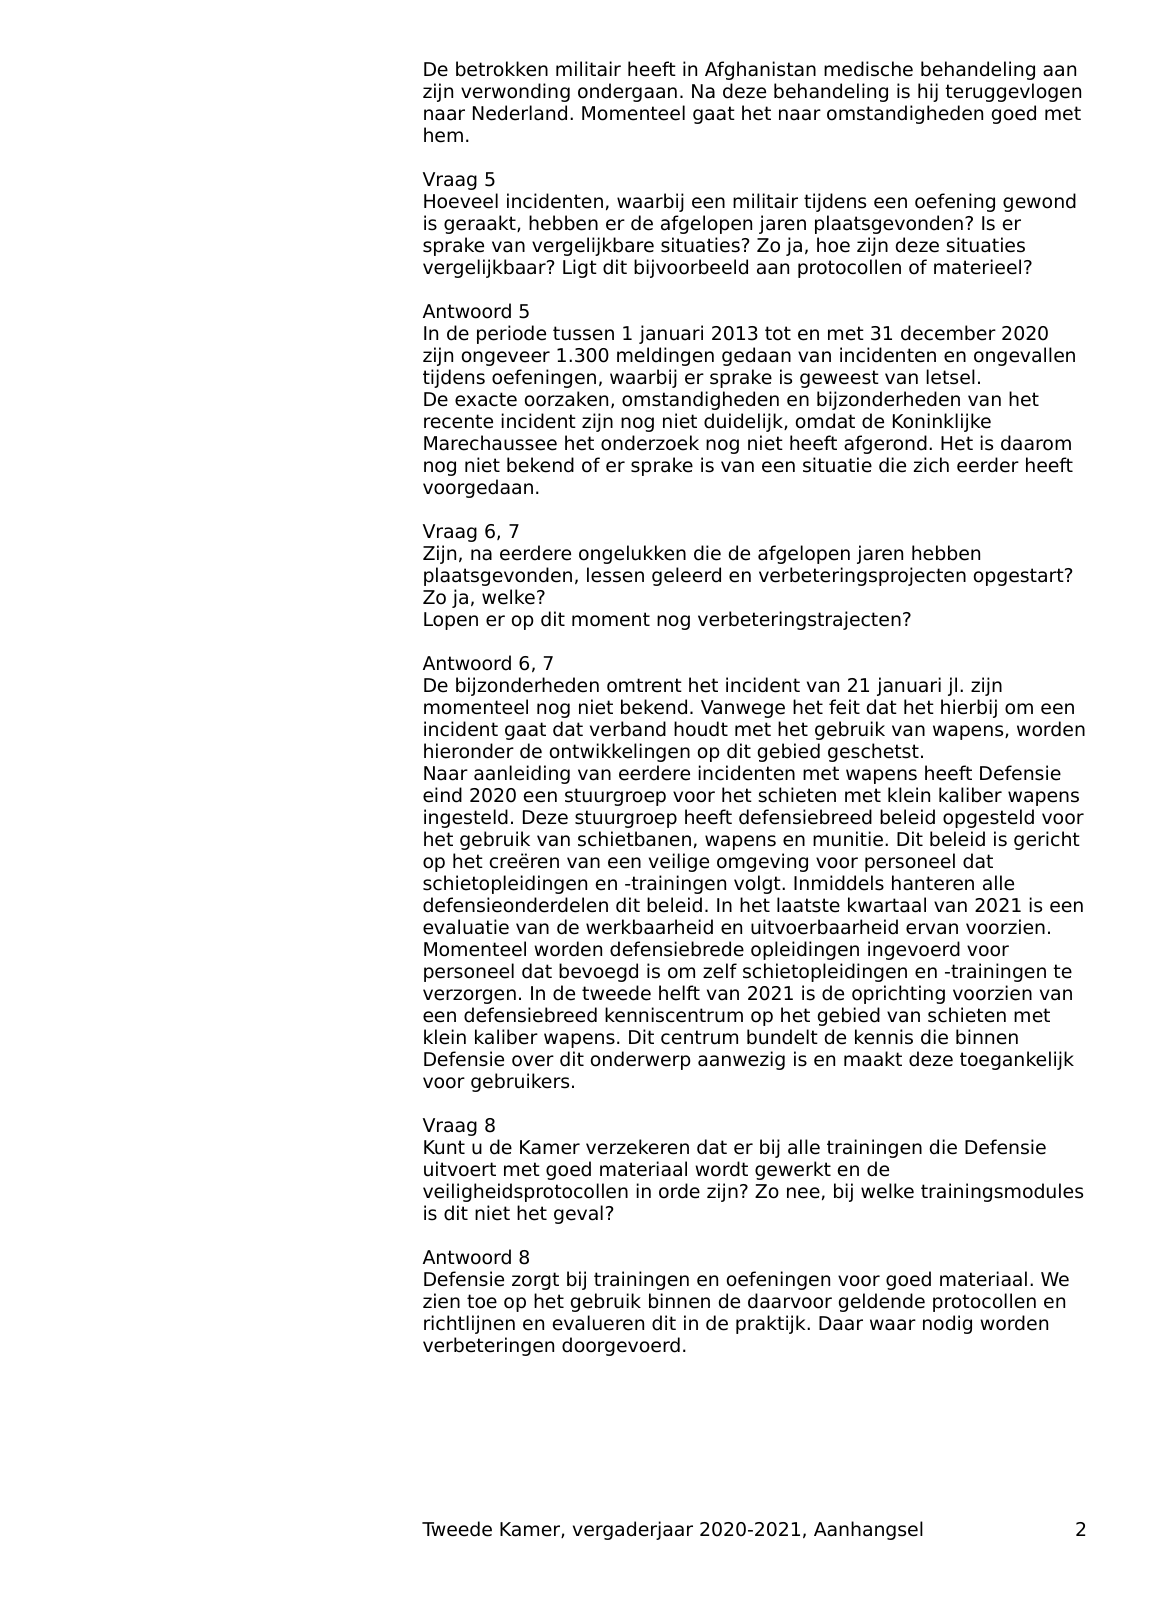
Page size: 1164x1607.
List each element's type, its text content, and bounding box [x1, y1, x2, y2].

text In de periode tussen 1 januari 2013 tot en met 31 december 2020 zijn ongeveer 1.300 meldingen gedaan van incidenten en ongevallen tijdens oefeningen, waarbij er sprake is geweest van letsel. [422, 323, 1087, 389]
text Vraag 8 [422, 1115, 1087, 1137]
text Antwoord 6, 7 [422, 653, 1087, 675]
text Lopen er op dit moment nog verbeteringstrajecten? [422, 609, 1087, 631]
text Naar aanleiding van eerdere incidenten met wapens heeft Defensie eind 2020 een stuurgroep voor het schieten met klein kaliber wapens ingesteld. Deze stuurgroep heeft defensiebreed beleid opgesteld voor het gebruik van schietbanen, wapens en munitie. Dit beleid is gericht op het creëren van een veilige omgeving voor personeel dat schietopleidingen en -trainingen volgt. Inmiddels hanteren alle defensieonderdelen dit beleid. In het laatste kwartaal van 2021 is een evaluatie van de werkbaarheid en uitvoerbaarheid ervan voorzien. [422, 763, 1087, 939]
text Momenteel worden defensiebrede opleidingen ingevoerd voor personeel dat bevoegd is om zelf schietopleidingen en -trainingen te verzorgen. In de tweede helft van 2021 is de oprichting voorzien van een defensiebreed kenniscentrum op het gebied van schieten met klein kaliber wapens. Dit centrum bundelt de kennis die binnen Defensie over dit onderwerp aanwezig is en maakt deze toegankelijk voor gebruikers. [422, 939, 1087, 1093]
text Antwoord 5 [422, 301, 1087, 323]
text Vraag 5 [422, 169, 1087, 191]
text Vraag 6, 7 [422, 521, 1087, 543]
text Hoeveel incidenten, waarbij een militair tijdens een oefening gewond is geraakt, hebben er de afgelopen jaren plaatsgevonden? Is er sprake van vergelijkbare situaties? Zo ja, hoe zijn deze situaties vergelijkbaar? Ligt dit bijvoorbeeld aan protocollen of materieel? [422, 191, 1087, 279]
text Kunt u de Kamer verzekeren dat er bij alle trainingen die Defensie uitvoert met goed materiaal wordt gewerkt en de veiligheidsprotocollen in orde zijn? Zo nee, bij welke trainingsmodules is dit niet het geval? [422, 1137, 1087, 1225]
text Zijn, na eerdere ongelukken die de afgelopen jaren hebben plaatsgevonden, lessen geleerd en verbeteringsprojecten opgestart? Zo ja, welke? [422, 543, 1087, 609]
text Antwoord 8 [422, 1247, 1087, 1269]
text De bijzonderheden omtrent het incident van 21 januari jl. zijn momenteel nog niet bekend. Vanwege het feit dat het hierbij om een incident gaat dat verband houdt met het gebruik van wapens, worden hieronder de ontwikkelingen op dit gebied geschetst. [422, 675, 1087, 763]
text De betrokken militair heeft in Afghanistan medische behandeling aan zijn verwonding ondergaan. Na deze behandeling is hij teruggevlogen naar Nederland. Momenteel gaat het naar omstandigheden goed met hem. [422, 59, 1087, 147]
text De exacte oorzaken, omstandigheden en bijzonderheden van het recente incident zijn nog niet duidelijk, omdat de Koninklijke Marechaussee het onderzoek nog niet heeft afgerond. Het is daarom nog niet bekend of er sprake is van een situatie die zich eerder heeft voorgedaan. [422, 389, 1087, 499]
text Defensie zorgt bij trainingen en oefeningen voor goed materiaal. We zien toe op het gebruik binnen de daarvoor geldende protocollen en richtlijnen en evalueren dit in de praktijk. Daar waar nodig worden verbeteringen doorgevoerd. [422, 1269, 1087, 1357]
